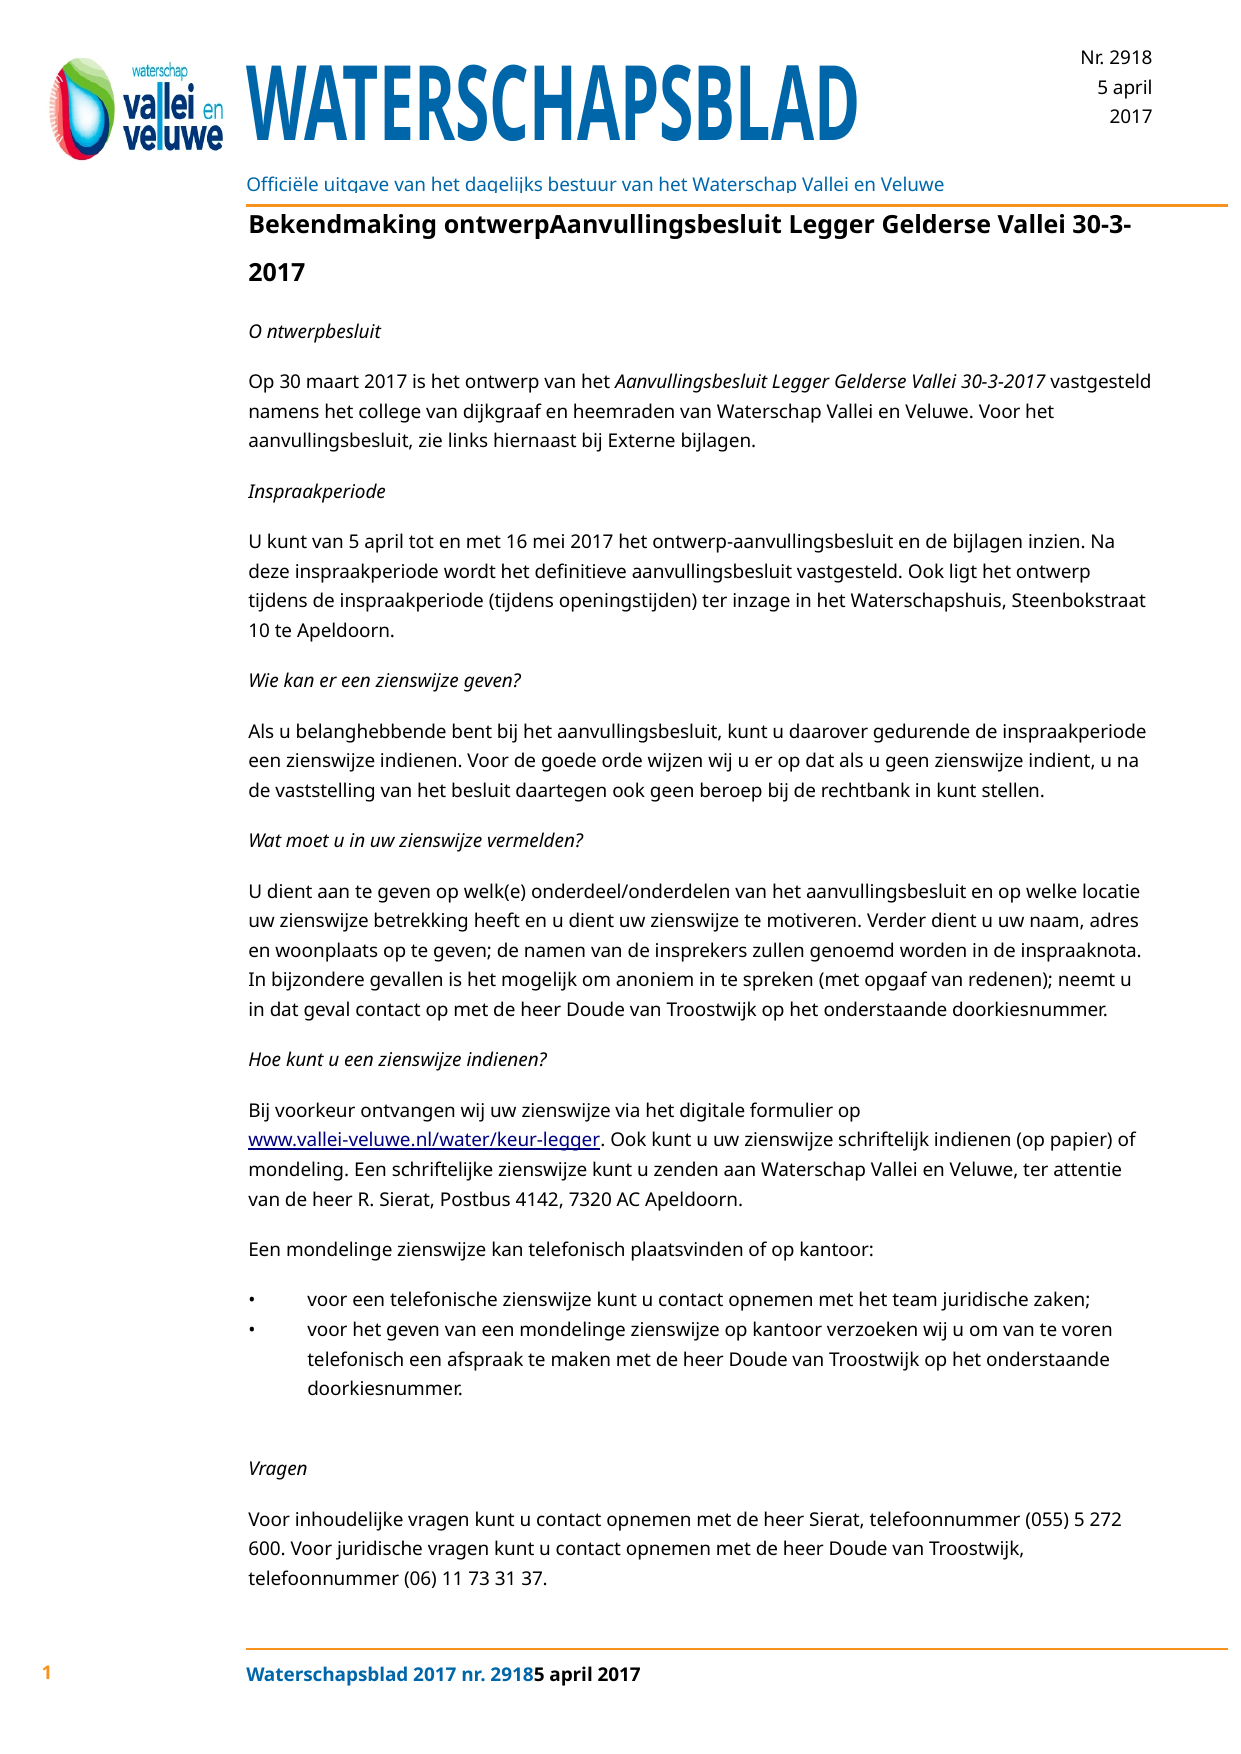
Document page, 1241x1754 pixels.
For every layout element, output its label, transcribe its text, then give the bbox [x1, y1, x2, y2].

text Als u belanghebbende bent bij het aanvullingsbesluit, kunt u daarover gedurende de inspraakperiode een zienswijze indienen. Voor de goede orde wijzen wij u er op dat als u geen zienswijze indient, u na de vaststelling van het besluit daartegen ook geen beroep bij de rechtbank in kunt stellen. [248, 718, 1152, 803]
text Inspraakperiode [248, 478, 1152, 504]
text Een mondelinge zienswijze kan telefonisch plaatsvinden of op kantoor: [248, 1236, 1152, 1262]
text U dient aan te geven op welk(e) onderdeel/onderdelen van het aanvullingsbesluit en op welke locatie uw zienswijze betrekking heeft en u dient uw zienswijze te motiveren. Verder dient u uw naam, adres en woonplaats op te geven; de namen van de insprekers zullen genoemd worden in de inspraaknota. In bijzondere gevallen is het mogelijk om anoniem in te spreken (met opgaaf van redenen); neemt u in dat geval contact op met de heer Doude van Troostwijk op het onderstaande doorkiesnummer. [248, 878, 1152, 1022]
text O ntwerpbesluit [248, 318, 1152, 344]
text Bij voorkeur ontvangen wij uw zienswijze via het digitale formulier op www.vallei-veluwe.nl/water/keur-legger. Ook kunt u uw zienswijze schriftelijk indienen (op papier) of mondeling. Een schriftelijke zienswijze kunt u zenden aan Waterschap Vallei en Veluwe, ter attentie van de heer R. Sierat, Postbus 4142, 7320 AC Apeldoorn. [248, 1097, 1152, 1212]
text Wie kan er een zienswijze geven? [248, 667, 1152, 693]
text Hoe kunt u een zienswijze indienen? [248, 1047, 1152, 1072]
text Op 30 maart 2017 is het ontwerp van het Aanvullingsbesluit Legger Gelderse Vallei 30-3-2017 vastgesteld namens het college van dijkgraaf en heemraden van Waterschap Vallei en Veluwe. Voor het aanvullingsbesluit, zie links hiernaast bij Externe bijlagen. [248, 368, 1152, 453]
list voor het geven van een mondelinge zienswijze op kantoor verzoeken wij u om van te voren telefonisch een afspraak te maken met de heer Doude van Troostwijk op het onderstaande doorkiesnummer. [248, 1316, 1152, 1401]
text Vragen [248, 1455, 1152, 1481]
list voor een telefonische zienswijze kunt u contact opnemen met het team juridische zaken; [248, 1287, 1152, 1312]
text Bekendmaking ontwerpAanvullingsbesluit Legger Gelderse Vallei 30-3-2017 [248, 207, 1152, 288]
text Voor inhoudelijke vragen kunt u contact opnemen met de heer Sierat, telefoonnummer (055) 5 272 600. Voor juridische vragen kunt u contact opnemen met de heer Doude van Troostwijk, telefoonnummer (06) 11 73 31 37. [248, 1506, 1152, 1591]
text Wat moet u in uw zienswijze vermelden? [248, 827, 1152, 853]
picture [41, 47, 231, 172]
text U kunt van 5 april tot en met 16 mei 2017 het ontwerp-aanvullingsbesluit en de bijlagen inzien. Na deze inspraakperiode wordt het definitieve aanvullingsbesluit vastgesteld. Ook ligt het ontwerp tijdens de inspraakperiode (tijdens openingstijden) ter inzage in het Waterschapshuis, Steenbokstraat 10 te Apeldoorn. [248, 528, 1152, 643]
